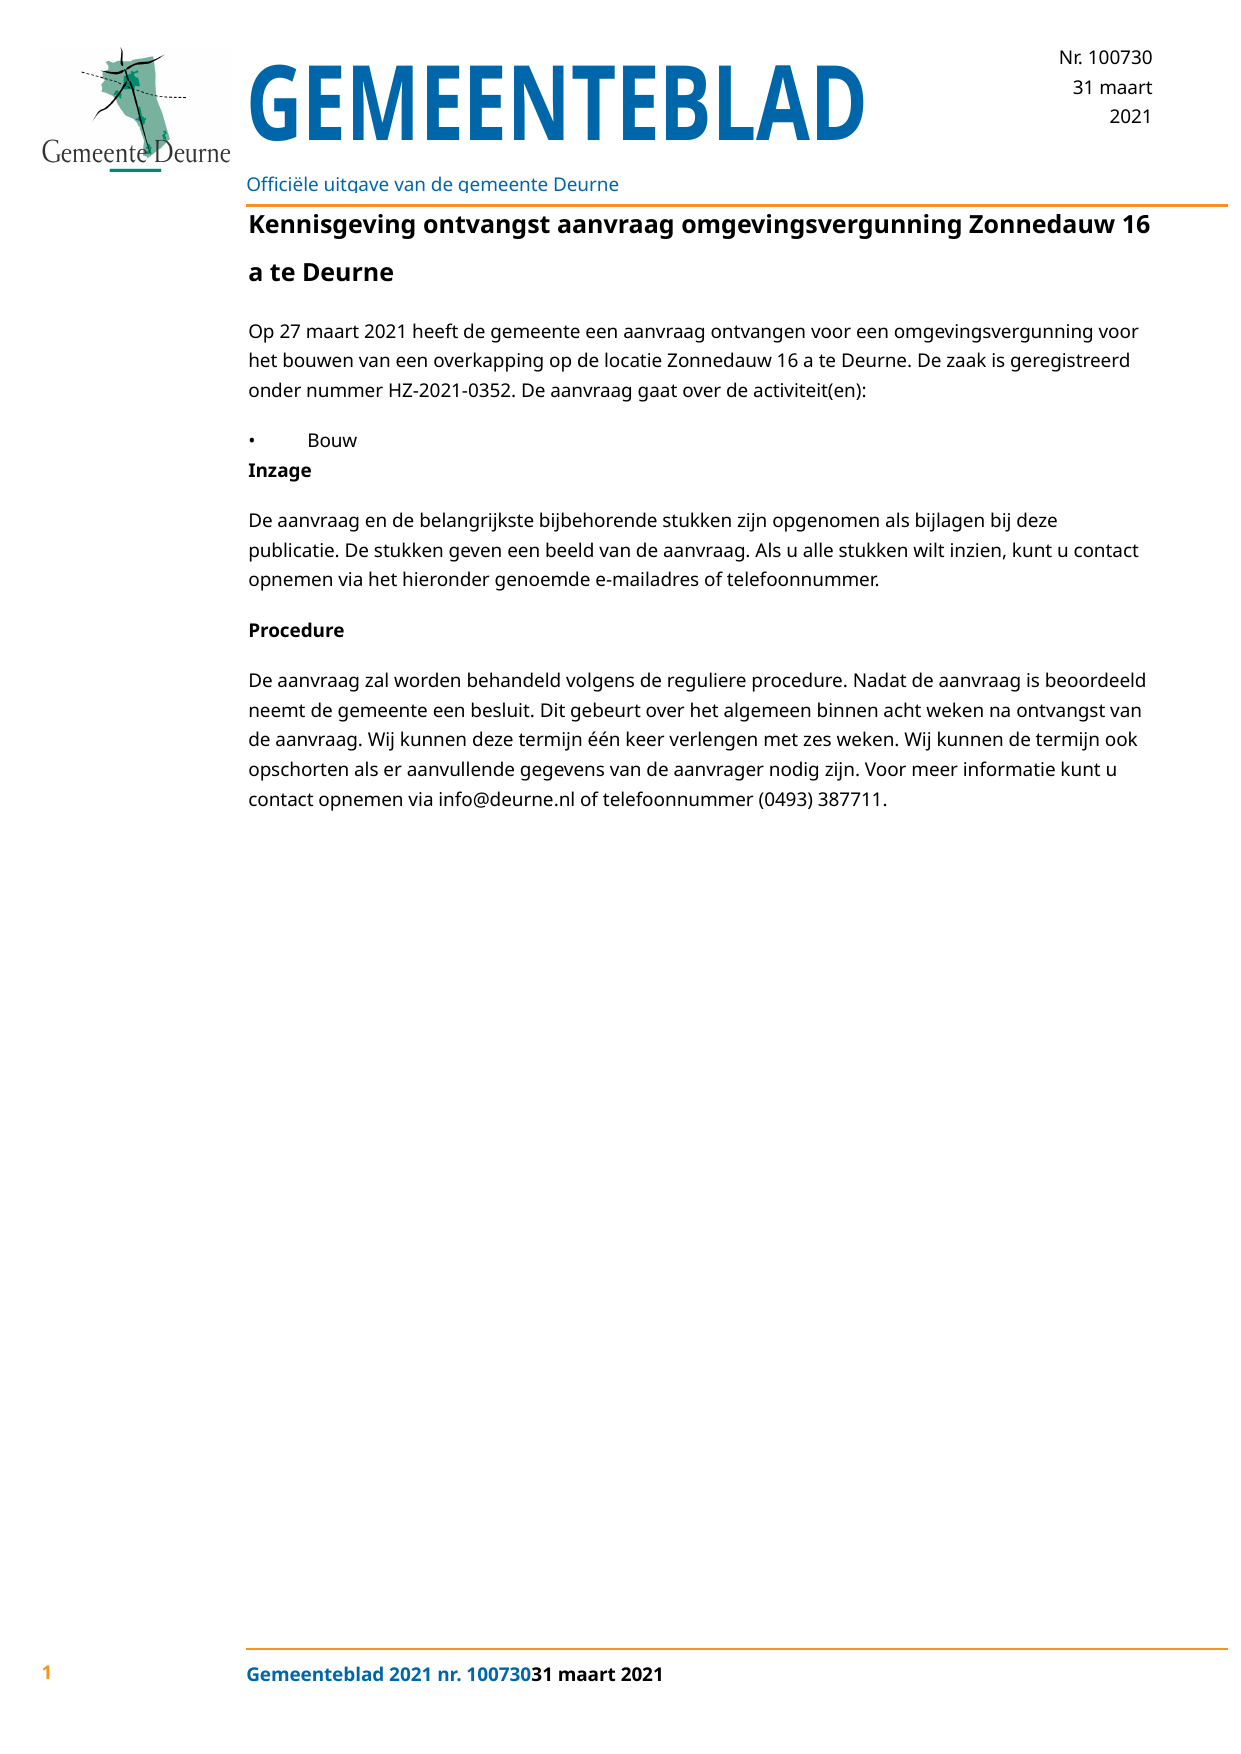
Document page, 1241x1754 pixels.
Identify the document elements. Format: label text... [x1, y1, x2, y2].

text Kennisgeving ontvangst aanvraag omgevingsvergunning Zonnedauw 16 a te Deurne [248, 207, 1152, 288]
text De aanvraag en de belangrijkste bijbehorende stukken zijn opgenomen als bijlagen bij deze publicatie. De stukken geven een beeld van de aanvraag. Als u alle stukken wilt inzien, kunt u contact opnemen via het hieronder genoemde e-mailadres of telefoonnummer. [248, 507, 1152, 592]
text Procedure [248, 617, 1152, 643]
text De aanvraag zal worden behandeld volgens de reguliere procedure. Nadat de aanvraag is beoordeeld neemt de gemeente een besluit. Dit gebeurt over het algemeen binnen acht weken na ontvangst van de aanvraag. Wij kunnen deze termijn één keer verlengen met zes weken. Wij kunnen de termijn ook opschorten als er aanvullende gegevens van de aanvrager nodig zijn. Voor meer informatie kunt u contact opnemen via info@deurne.nl of telefoonnummer (0493) 387711. [248, 667, 1152, 812]
text Op 27 maart 2021 heeft de gemeente een aanvraag ontvangen voor een omgevingsvergunning voor het bouwen van een overkapping op de locatie Zonnedauw 16 a te Deurne. De zaak is geregistreerd onder nummer HZ-2021-0352. De aanvraag gaat over de activiteit(en): [248, 318, 1152, 403]
picture [41, 47, 231, 172]
text Inzage [248, 457, 1152, 483]
list Bouw [248, 427, 1152, 453]
